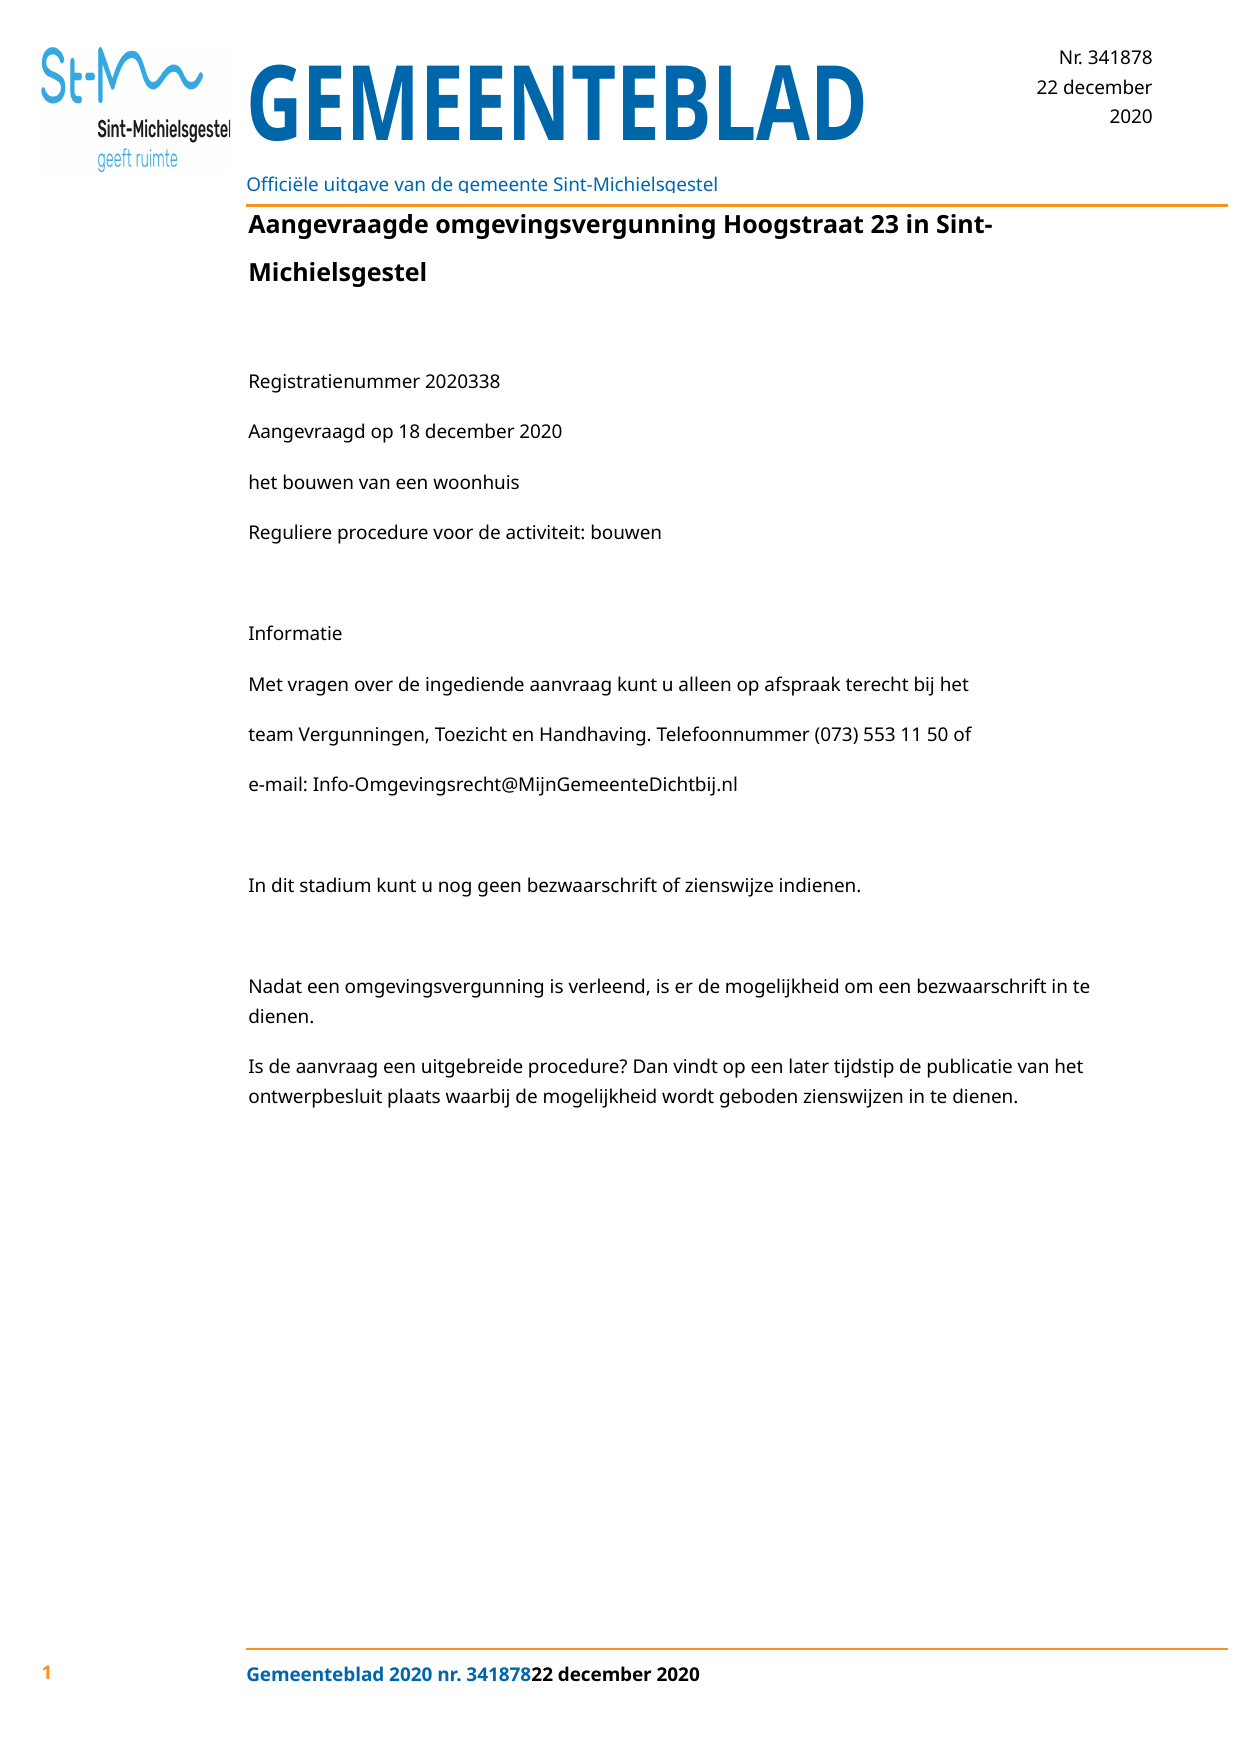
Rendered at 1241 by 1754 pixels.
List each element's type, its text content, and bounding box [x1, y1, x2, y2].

text Informatie [248, 620, 1152, 646]
text Met vragen over de ingediende aanvraag kunt u alleen op afspraak terecht bij het [248, 671, 1152, 697]
picture [41, 47, 231, 172]
text Aangevraagde omgevingsvergunning Hoogstraat 23 in Sint-Michielsgestel [248, 207, 1152, 288]
text team Vergunningen, Toezicht en Handhaving. Telefoonnummer (073) 553 11 50 of [248, 721, 1152, 747]
text Aangevraagd op 18 december 2020 [248, 419, 1152, 444]
text Nadat een omgevingsvergunning is verleend, is er de mogelijkheid om een bezwaarschrift in te dienen. [248, 973, 1152, 1029]
text Registratienummer 2020338 [248, 368, 1152, 394]
text Is de aanvraag een uitgebreide procedure? Dan vindt op een later tijdstip de publicatie van het ontwerpbesluit plaats waarbij de mogelijkheid wordt geboden zienswijzen in te dienen. [248, 1053, 1152, 1109]
text e-mail: Info-Omgevingsrecht@MijnGemeenteDichtbij.nl [248, 772, 1152, 797]
text het bouwen van een woonhuis [248, 469, 1152, 495]
text Reguliere procedure voor de activiteit: bouwen [248, 519, 1152, 545]
text In dit stadium kunt u nog geen bezwaarschrift of zienswijze indienen. [248, 872, 1152, 898]
